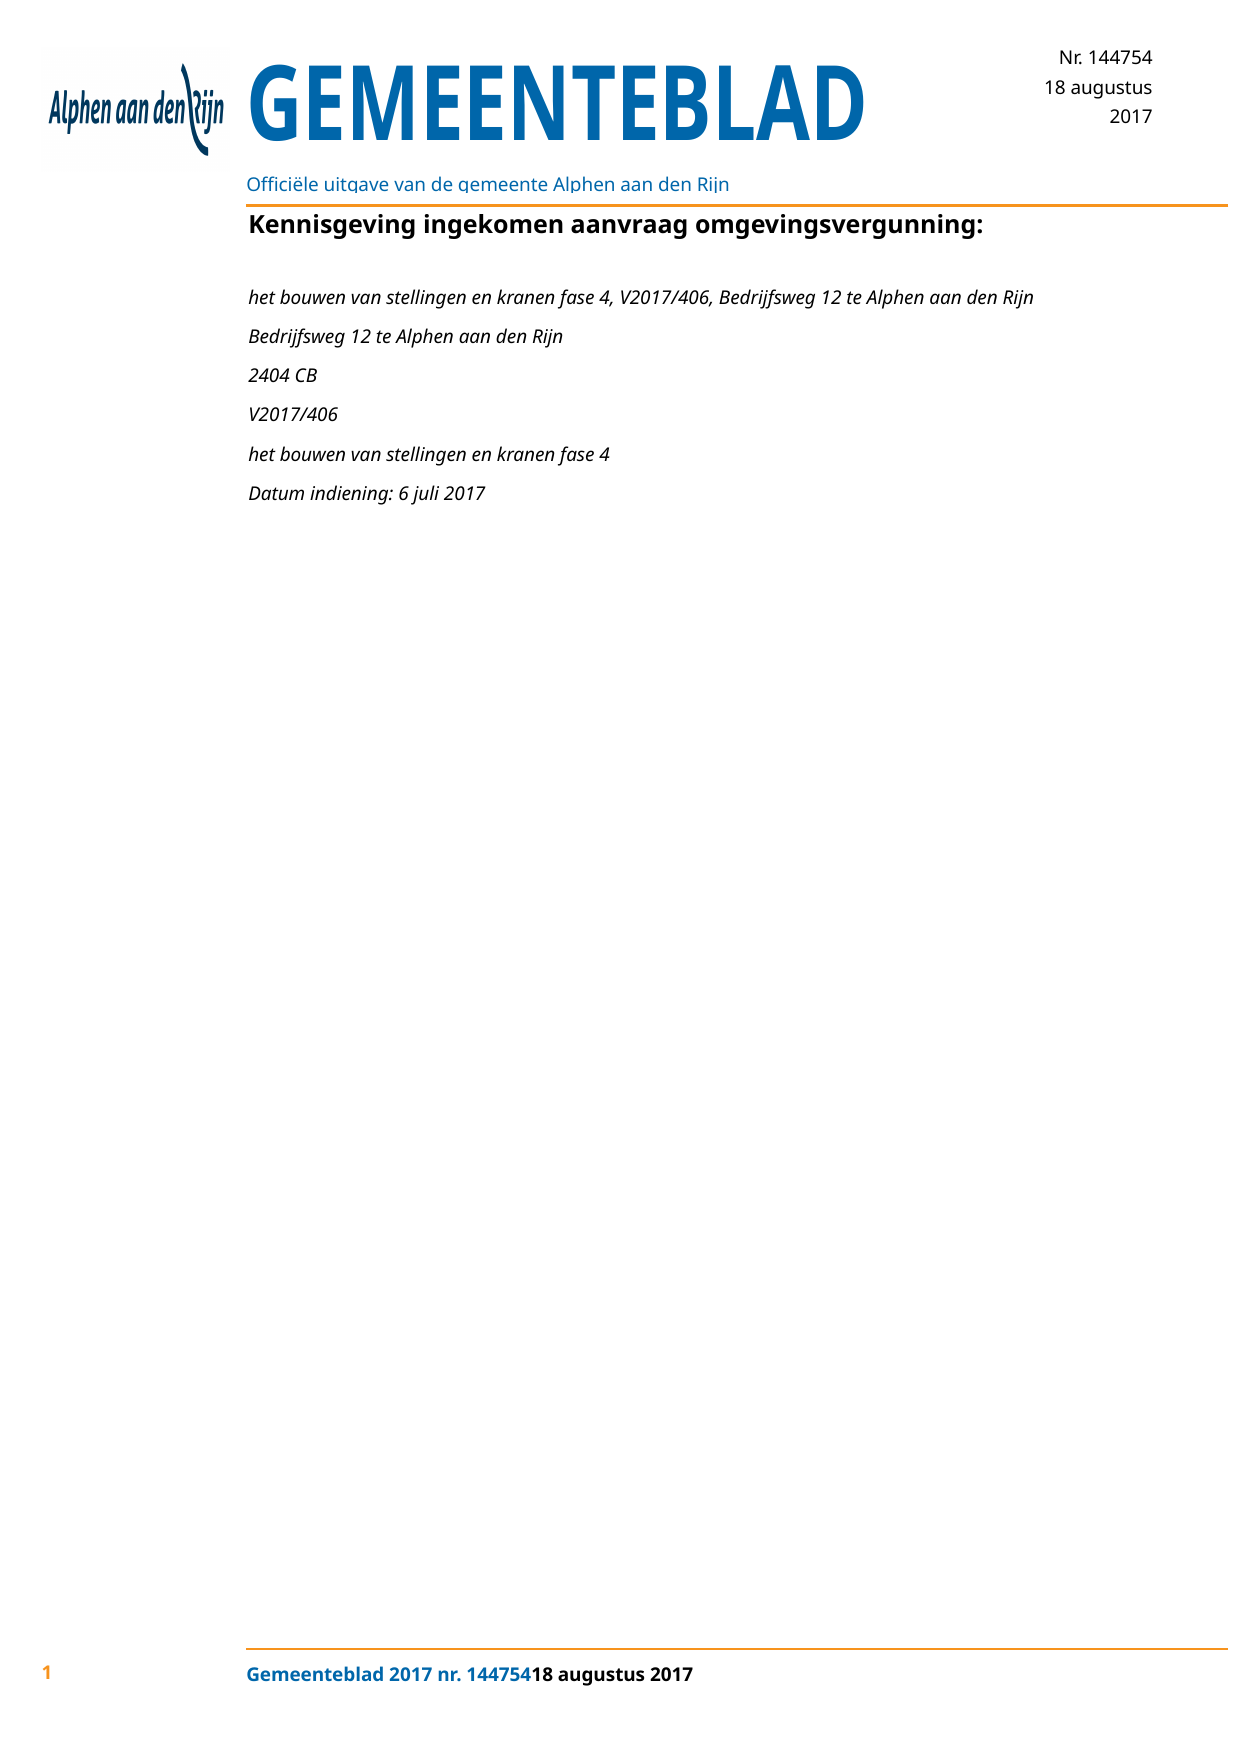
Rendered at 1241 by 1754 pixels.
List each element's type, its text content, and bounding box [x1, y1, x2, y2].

text het bouwen van stellingen en kranen fase 4 [248, 441, 1152, 467]
text het bouwen van stellingen en kranen fase 4, V2017/406, Bedrijfsweg 12 te Alphen aan den Rijn [248, 284, 1152, 309]
picture [41, 47, 231, 172]
text 2404 CB [248, 362, 1152, 388]
text V2017/406 [248, 402, 1152, 427]
text Datum indiening: 6 juli 2017 [248, 480, 1152, 506]
text Kennisgeving ingekomen aanvraag omgevingsvergunning: [248, 207, 1152, 241]
text Bedrijfsweg 12 te Alphen aan den Rijn [248, 323, 1152, 349]
